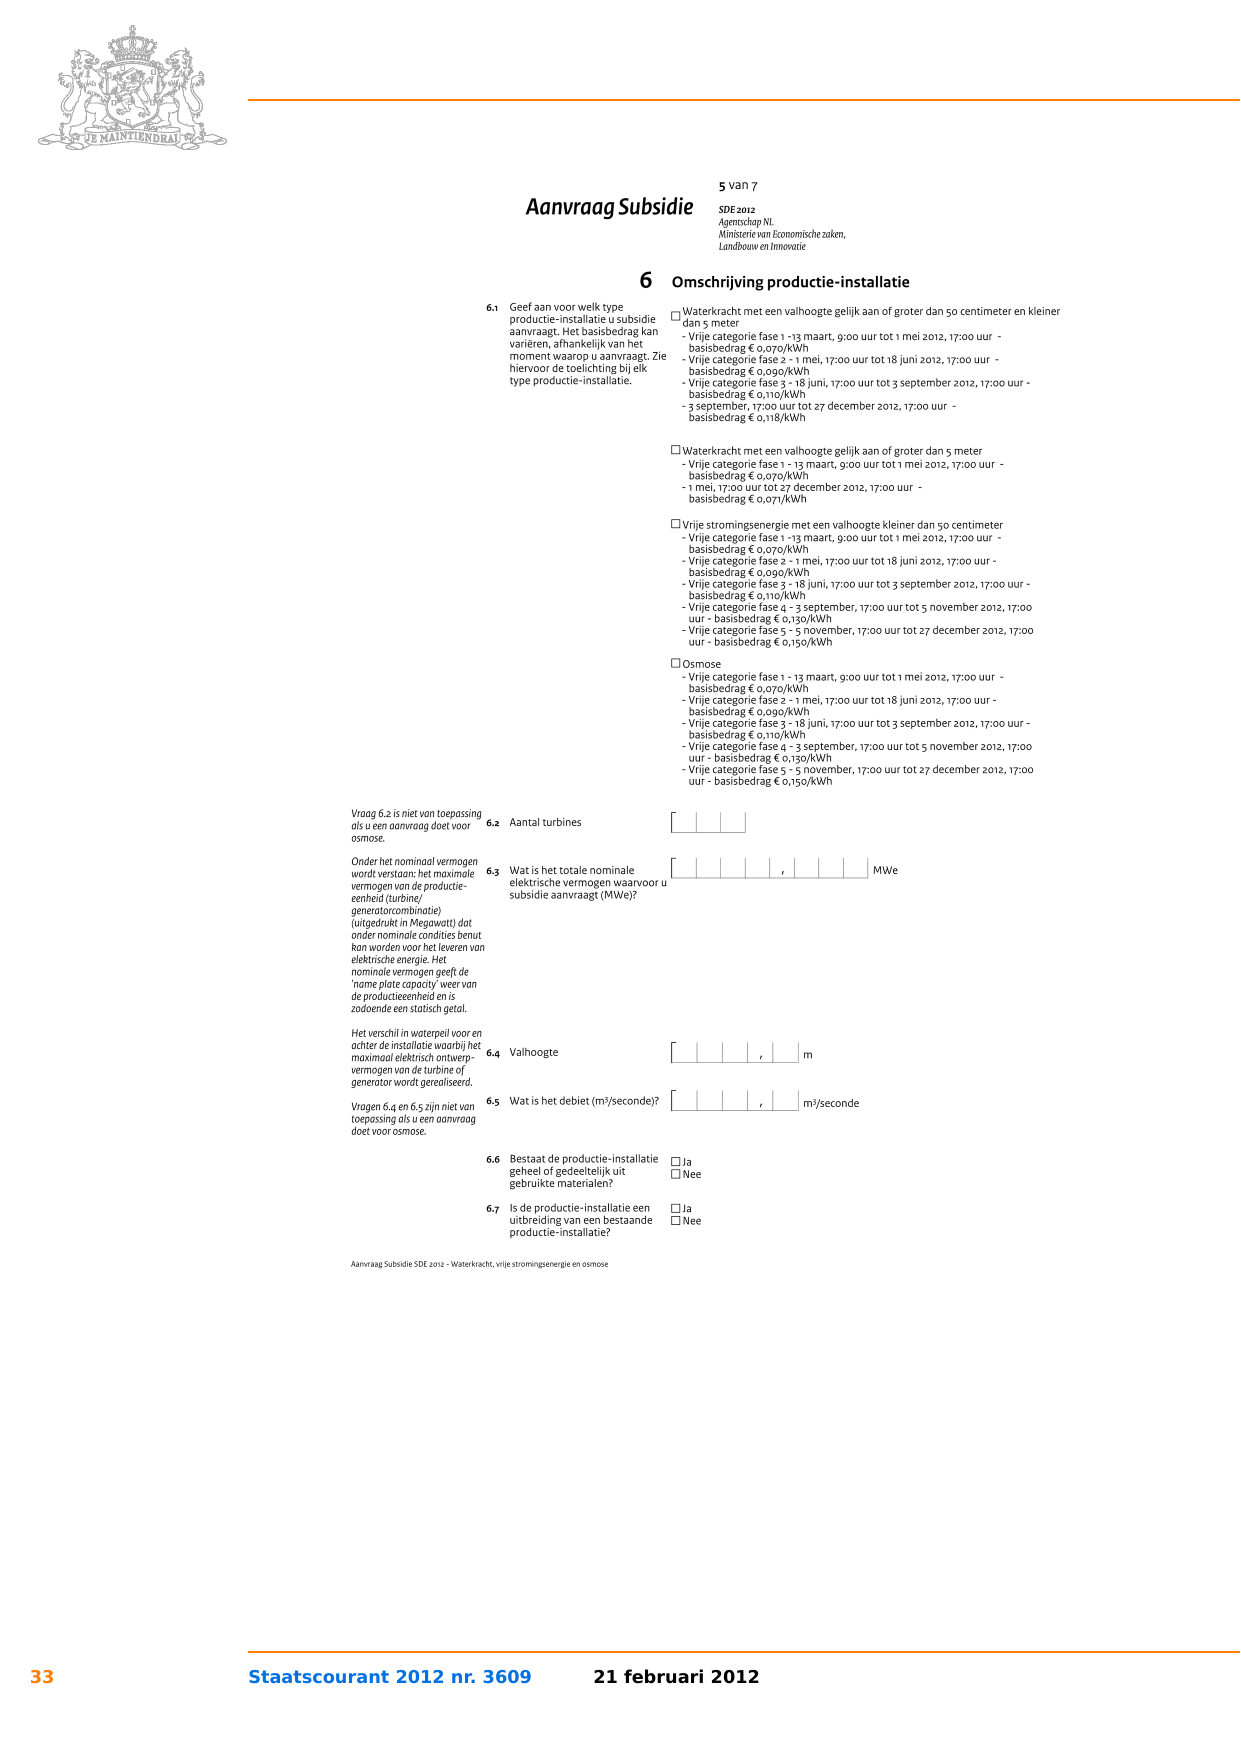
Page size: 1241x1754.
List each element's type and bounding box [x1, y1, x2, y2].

picture [248, 151, 1134, 1298]
picture [38, 25, 227, 150]
